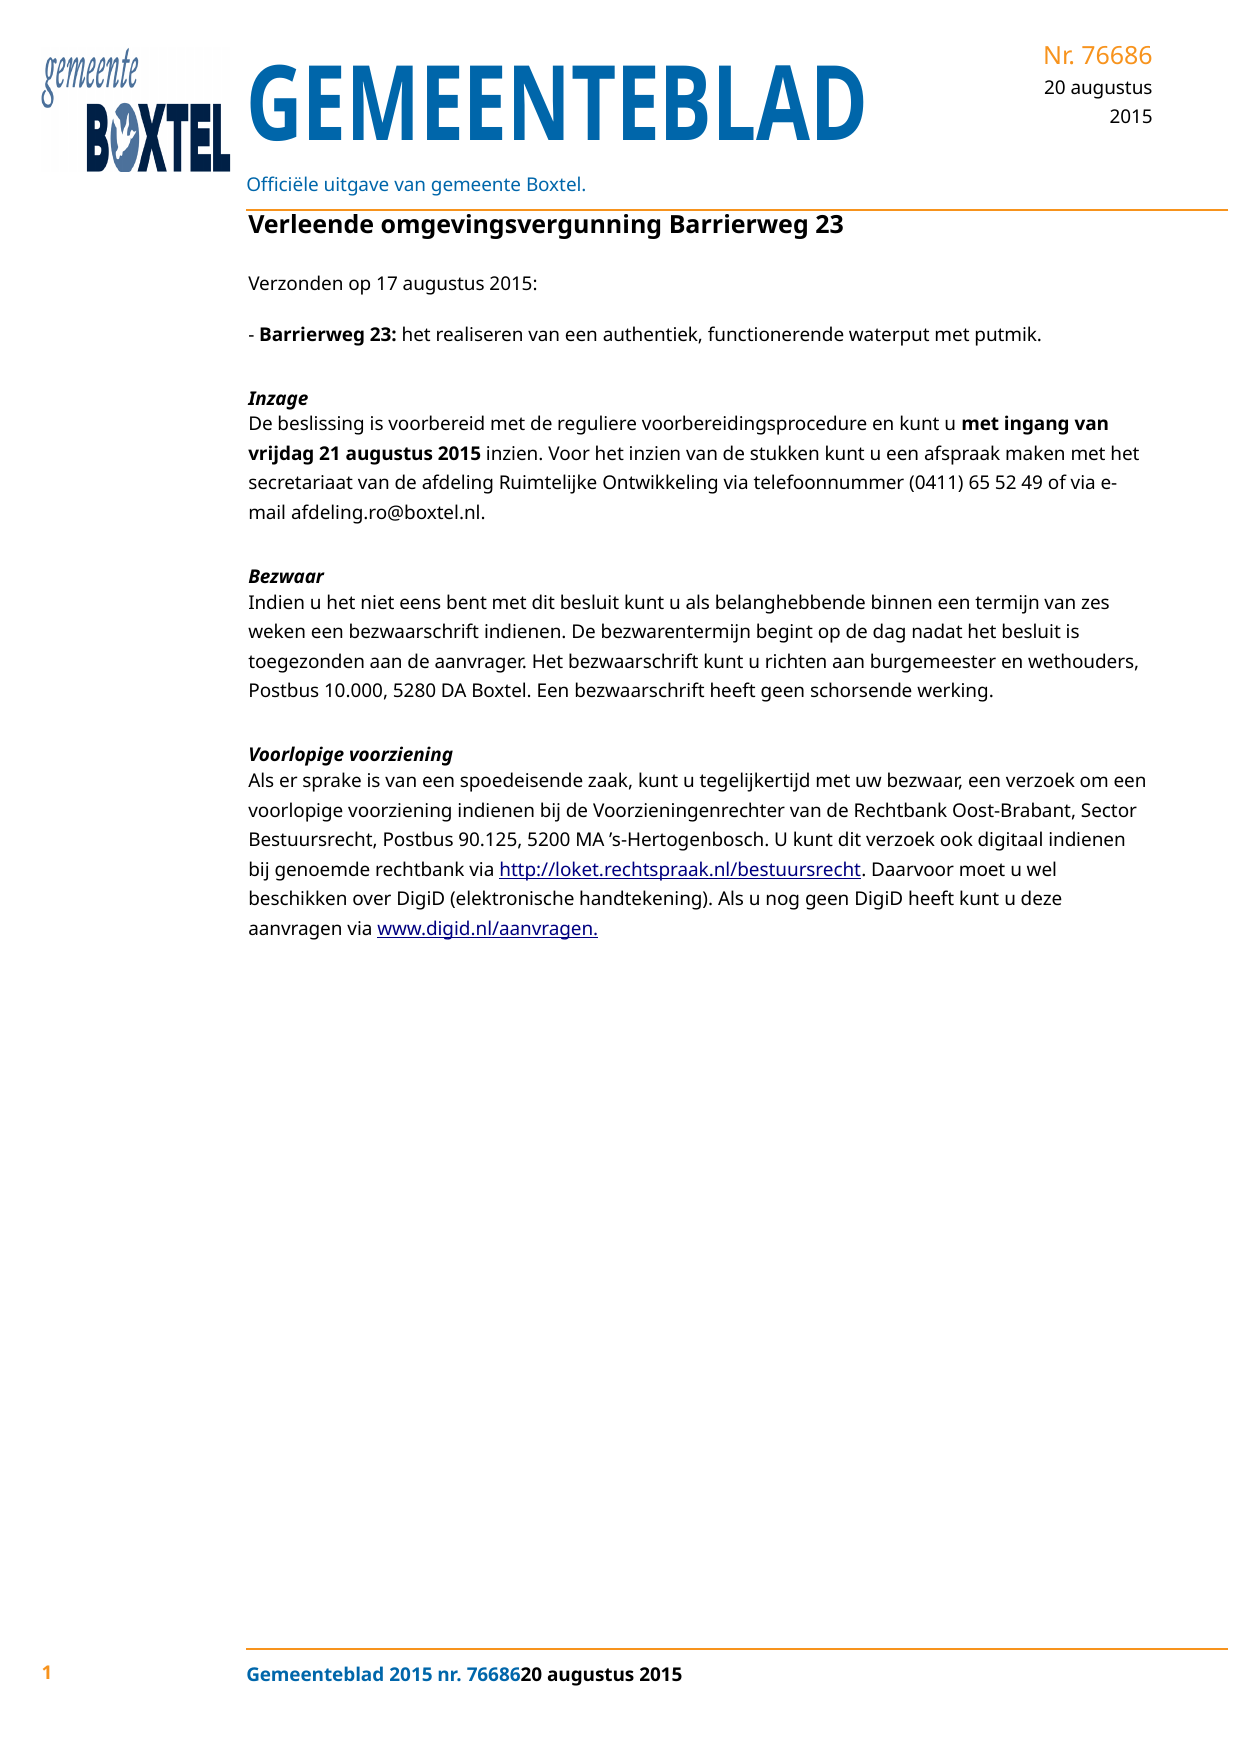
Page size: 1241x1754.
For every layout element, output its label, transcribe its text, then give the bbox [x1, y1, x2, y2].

picture [41, 47, 231, 172]
text Indien u het niet eens bent met dit besluit kunt u als belanghebbende binnen een termijn van zes weken een bezwaarschrift indienen. De bezwarentermijn begint op de dag nadat het besluit is toegezonden aan de aanvrager. Het bezwaarschrift kunt u richten aan burgemeester en wethouders, Postbus 10.000, 5280 DA Boxtel. Een bezwaarschrift heeft geen schorsende werking. [248, 589, 1152, 703]
text - Barrierweg 23: het realiseren van een authentiek, functionerende waterput met putmik. [248, 321, 1152, 346]
text Inzage [248, 385, 1152, 410]
text Verleende omgevingsvergunning Barrierweg 23 [248, 211, 1152, 241]
text Bezwaar [248, 563, 1152, 589]
text De beslissing is voorbereid met de reguliere voorbereidingsprocedure en kunt u met ingang van vrijdag 21 augustus 2015 inzien. Voor het inzien van de stukken kunt u een afspraak maken met het secretariaat van de afdeling Ruimtelijke Ontwikkeling via telefoonnummer (0411) 65 52 49 of via e-mail afdeling.ro@boxtel.nl. [248, 410, 1152, 525]
text Voorlopige voorziening [248, 742, 1152, 767]
text Verzonden op 17 augustus 2015: [248, 270, 1152, 296]
text Als er sprake is van een spoedeisende zaak, kunt u tegelijkertijd met uw bezwaar, een verzoek om een voorlopige voorziening indienen bij de Voorzieningenrechter van de Rechtbank Oost-Brabant, Sector Bestuursrecht, Postbus 90.125, 5200 MA ’s-Hertogenbosch. U kunt dit verzoek ook digitaal indienen bij genoemde rechtbank via http://loket.rechtspraak.nl/bestuursrecht. Daarvoor moet u wel beschikken over DigiD (elektronische handtekening). Als u nog geen DigiD heeft kunt u deze aanvragen via www.digid.nl/aanvragen. [248, 767, 1152, 941]
